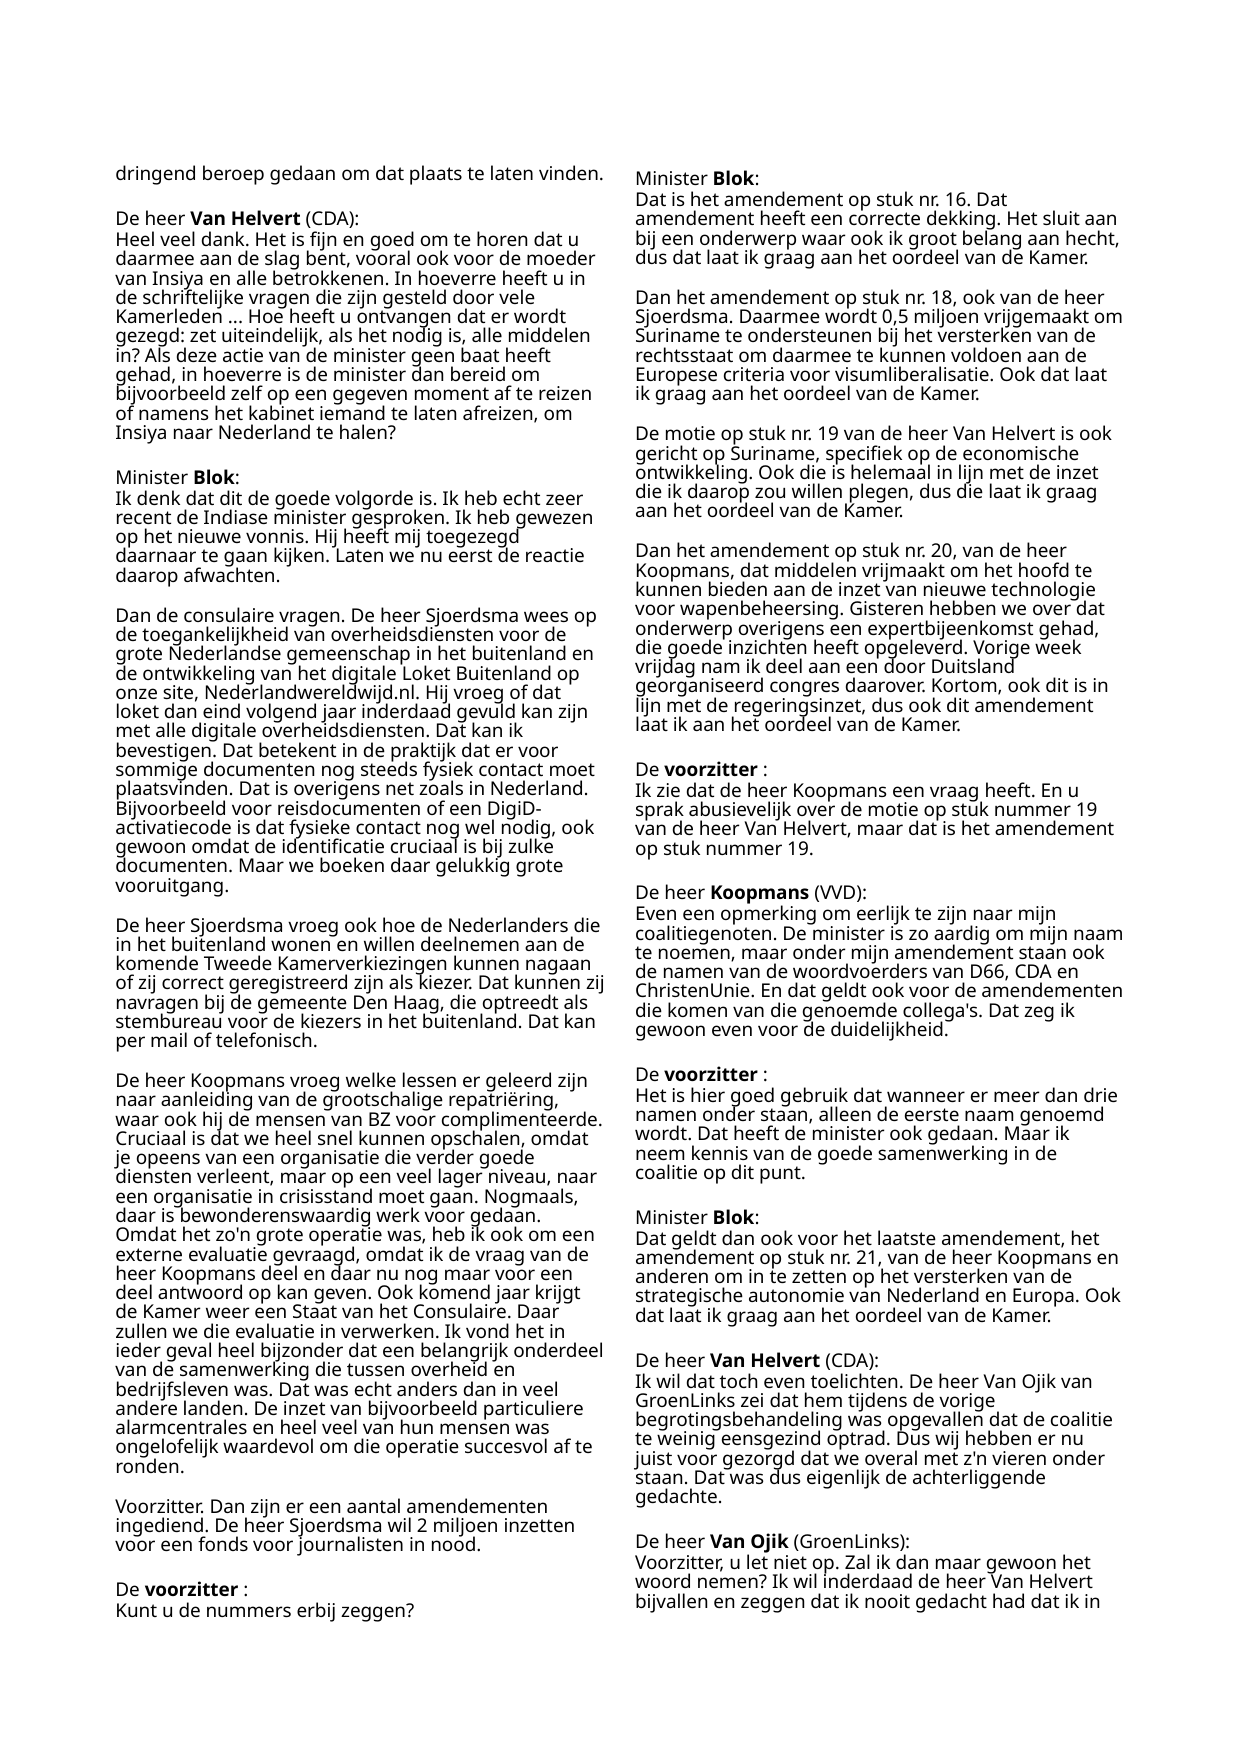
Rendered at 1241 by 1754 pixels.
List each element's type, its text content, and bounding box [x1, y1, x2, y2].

text Minister Blok: [115, 464, 605, 490]
text De voorzitter : [115, 1576, 605, 1602]
text Dan het amendement op stuk nr. 20, van de heer Koopmans, dat middelen vrijmaakt om het hoofd te kunnen bieden aan de inzet van nieuwe technologie voor wapenbeheersing. Gisteren hebben we over dat onderwerp overigens een expertbijeenkomst gehad, die goede inzichten heeft opgeleverd. Vorige week vrijdag nam ik deel aan een door Duitsland georganiseerd congres daarover. Kortom, ook dit is in lijn met de regeringsinzet, dus ook dit amendement laat ik aan het oordeel van de Kamer. [635, 542, 1125, 735]
text Het is hier goed gebruik dat wanneer er meer dan drie namen onder staan, alleen de eerste naam genoemd wordt. Dat heeft de minister ook gedaan. Maar ik neem kennis van de goede samenwerking in de coalitie op dit punt. [635, 1087, 1125, 1183]
text De motie op stuk nr. 19 van de heer Van Helvert is ook gericht op Suriname, specifiek op de economische ontwikkeling. Ook die is helemaal in lijn met de inzet die ik daarop zou willen plegen, dus die laat ik graag aan het oordeel van de Kamer. [635, 425, 1125, 522]
text De heer Koopmans vroeg welke lessen er geleerd zijn naar aanleiding van de grootschalige repatriëring, waar ook hij de mensen van BZ voor complimenteerde. Cruciaal is dat we heel snel kunnen opschalen, omdat je opeens van een organisatie die verder goede diensten verleent, maar op een veel lager niveau, naar een organisatie in crisisstand moet gaan. Nogmaals, daar is bewonderenswaardig werk voor gedaan. Omdat het zo'n grote operatie was, heb ik ook om een externe evaluatie gevraagd, omdat ik de vraag van de heer Koopmans deel en daar nu nog maar voor een deel antwoord op kan geven. Ook komend jaar krijgt de Kamer weer een Staat van het Consulaire. Daar zullen we die evaluatie in verwerken. Ik vond het in ieder geval heel bijzonder dat een belangrijk onderdeel van de samenwerking die tussen overheid en bedrijfsleven was. Dat was echt anders dan in veel andere landen. De inzet van bijvoorbeeld particuliere alarmcentrales en heel veel van hun mensen was ongelofelijk waardevol om die operatie succesvol af te ronden. [115, 1072, 605, 1477]
text Kunt u de nummers erbij zeggen? [115, 1602, 605, 1621]
text De voorzitter : [635, 1061, 1125, 1087]
text De heer Sjoerdsma vroeg ook hoe de Nederlanders die in het buitenland wonen en willen deelnemen aan de komende Tweede Kamerverkiezingen kunnen nagaan of zij correct geregistreerd zijn als kiezer. Dat kunnen zij navragen bij de gemeente Den Haag, die optreedt als stembureau voor de kiezers in het buitenland. Dat kan per mail of telefonisch. [115, 917, 605, 1051]
text Ik denk dat dit de goede volgorde is. Ik heb echt zeer recent de Indiase minister gesproken. Ik heb gewezen op het nieuwe vonnis. Hij heeft mij toegezegd daarnaar te gaan kijken. Laten we nu eerst de reactie daarop afwachten. [115, 490, 605, 586]
text Minister Blok: [635, 165, 1125, 191]
text Voorzitter, u let niet op. Zal ik dan maar gewoon het woord nemen? Ik wil inderdaad de heer Van Helvert bijvallen en zeggen dat ik nooit gedacht had dat ik in [635, 1554, 1125, 1612]
text De heer Koopmans (VVD): [635, 879, 1125, 905]
text De heer Van Ojik (GroenLinks): [635, 1528, 1125, 1554]
text Dan de consulaire vragen. De heer Sjoerdsma wees op de toegankelijkheid van overheidsdiensten voor de grote Nederlandse gemeenschap in het buitenland en de ontwikkeling van het digitale Loket Buitenland op onze site, Nederlandwereldwijd.nl. Hij vroeg of dat loket dan eind volgend jaar inderdaad gevuld kan zijn met alle digitale overheidsdiensten. Dat kan ik bevestigen. Dat betekent in de praktijk dat er voor sommige documenten nog steeds fysiek contact moet plaatsvinden. Dat is overigens net zoals in Nederland. Bijvoorbeeld voor reisdocumenten of een DigiD-activatiecode is dat fysieke contact nog wel nodig, ook gewoon omdat de identificatie cruciaal is bij zulke documenten. Maar we boeken daar gelukkig grote vooruitgang. [115, 607, 605, 896]
text De voorzitter : [635, 756, 1125, 782]
text De heer Van Helvert (CDA): [115, 205, 605, 231]
text Dat is het amendement op stuk nr. 16. Dat amendement heeft een correcte dekking. Het sluit aan bij een onderwerp waar ook ik groot belang aan hecht, dus dat laat ik graag aan het oordeel van de Kamer. [635, 191, 1125, 268]
text Heel veel dank. Het is fijn en goed om te horen dat u daarmee aan de slag bent, vooral ook voor de moeder van Insiya en alle betrokkenen. In hoeverre heeft u in de schriftelijke vragen die zijn gesteld door vele Kamerleden ... Hoe heeft u ontvangen dat er wordt gezegd: zet uiteindelijk, als het nodig is, alle middelen in? Als deze actie van de minister geen baat heeft gehad, in hoeverre is de minister dan bereid om bijvoorbeeld zelf op een gegeven moment af te reizen of namens het kabinet iemand te laten afreizen, om Insiya naar Nederland te halen? [115, 231, 605, 443]
text Dan het amendement op stuk nr. 18, ook van de heer Sjoerdsma. Daarmee wordt 0,5 miljoen vrijgemaakt om Suriname te ondersteunen bij het versterken van de rechtsstaat om daarmee te kunnen voldoen aan de Europese criteria voor visumliberalisatie. Ook dat laat ik graag aan het oordeel van de Kamer. [635, 289, 1125, 404]
text Even een opmerking om eerlijk te zijn naar mijn coalitiegenoten. De minister is zo aardig om mijn naam te noemen, maar onder mijn amendement staan ook de namen van de woordvoerders van D66, CDA en ChristenUnie. En dat geldt ook voor de amendementen die komen van die genoemde collega's. Dat zeg ik gewoon even voor de duidelijkheid. [635, 905, 1125, 1040]
text Ik wil dat toch even toelichten. De heer Van Ojik van GroenLinks zei dat hem tijdens de vorige begrotingsbehandeling was opgevallen dat de coalitie te weinig eensgezind optrad. Dus wij hebben er nu juist voor gezorgd dat we overal met z'n vieren onder staan. Dat was dus eigenlijk de achterliggende gedachte. [635, 1373, 1125, 1507]
text Dat geldt dan ook voor het laatste amendement, het amendement op stuk nr. 21, van de heer Koopmans en anderen om in te zetten op het versterken van de strategische autonomie van Nederland en Europa. Ook dat laat ik graag aan het oordeel van de Kamer. [635, 1230, 1125, 1326]
text dringend beroep gedaan om dat plaats te laten vinden. [115, 165, 605, 184]
text Minister Blok: [635, 1204, 1125, 1230]
text Ik zie dat de heer Koopmans een vraag heeft. En u sprak abusievelijk over de motie op stuk nummer 19 van de heer Van Helvert, maar dat is het amendement op stuk nummer 19. [635, 782, 1125, 859]
text Voorzitter. Dan zijn er een aantal amendementen ingediend. De heer Sjoerdsma wil 2 miljoen inzetten voor een fonds voor journalisten in nood. [115, 1498, 605, 1555]
text De heer Van Helvert (CDA): [635, 1347, 1125, 1373]
